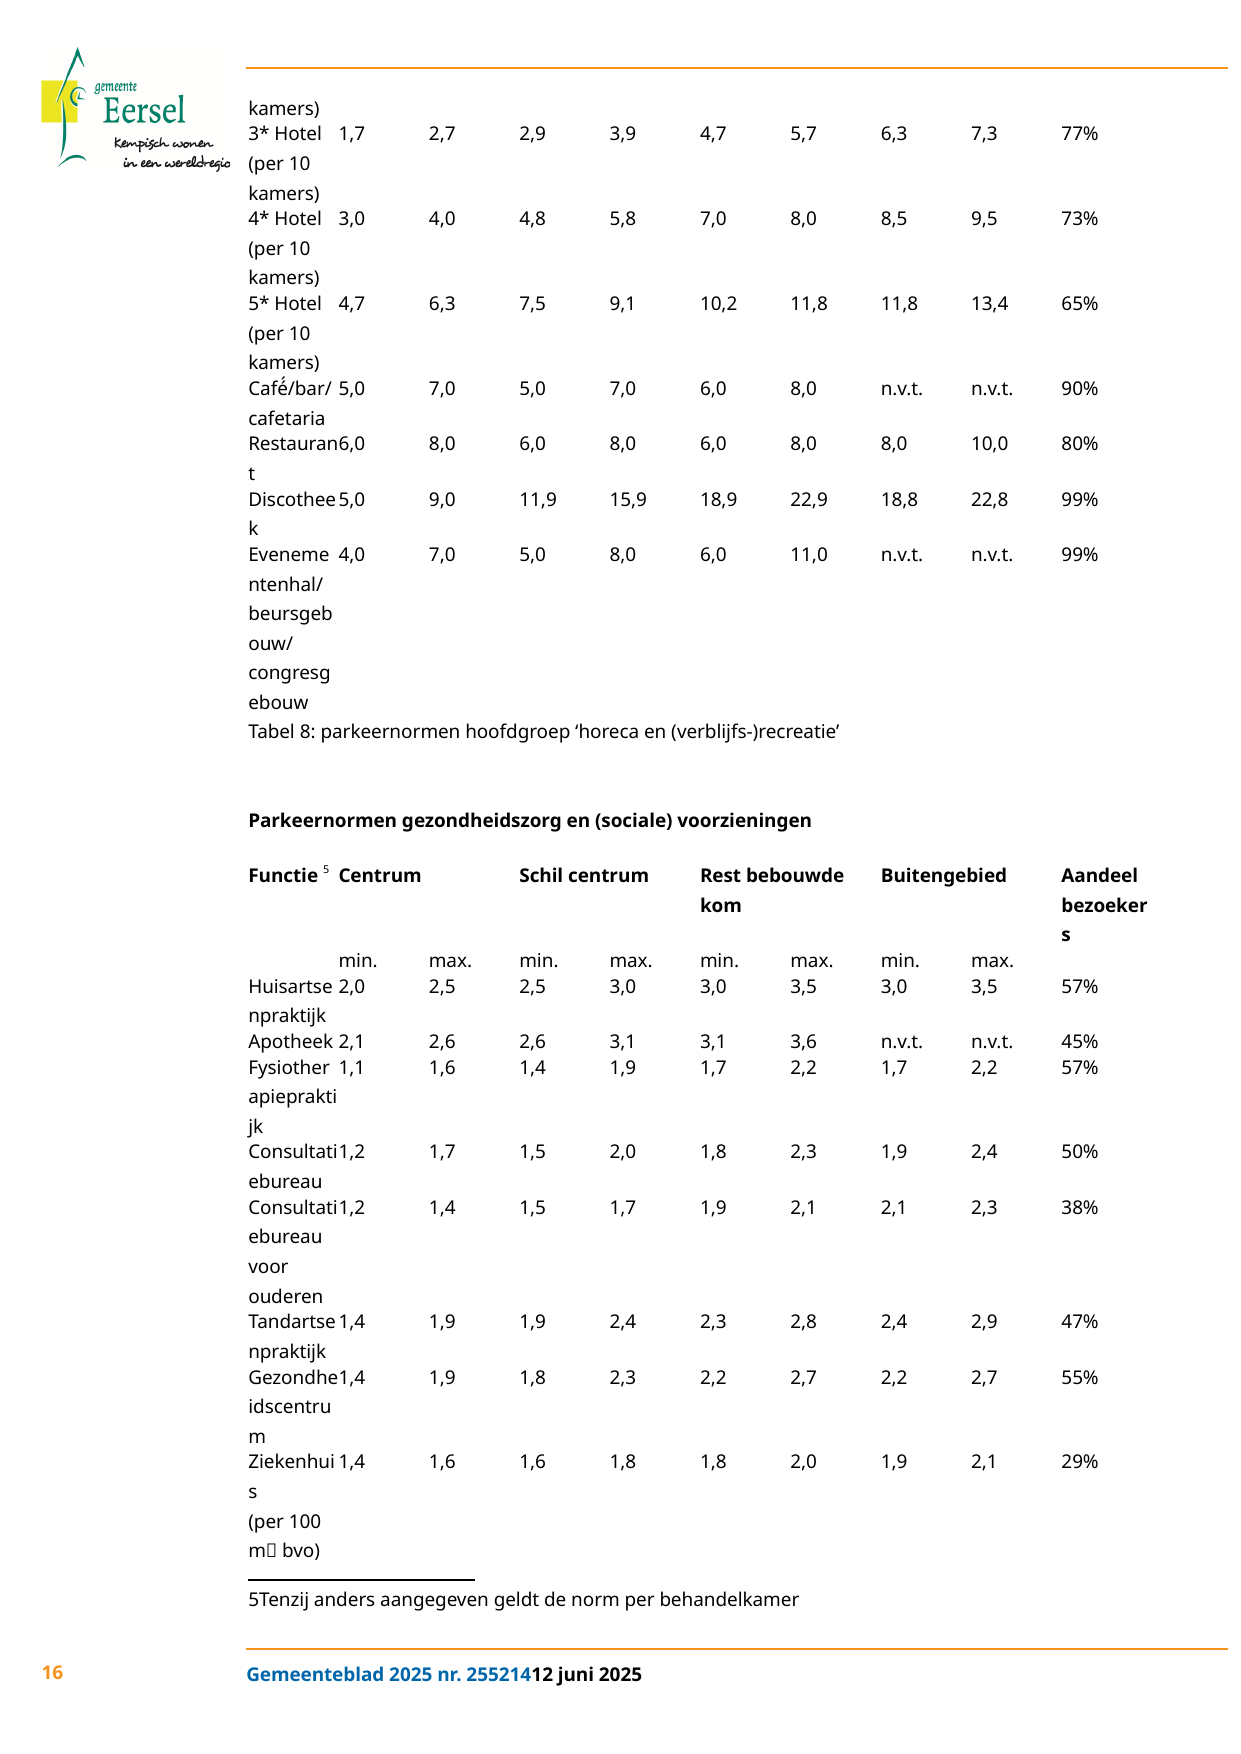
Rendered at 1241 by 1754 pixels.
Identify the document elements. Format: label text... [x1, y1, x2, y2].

table_cell 5,8 [609, 205, 700, 290]
table_cell max. [429, 947, 519, 973]
table_cell 2,8 [790, 1309, 881, 1364]
table_cell 1,4 [519, 1054, 609, 1139]
table_cell 2,4 [971, 1139, 1061, 1194]
table_cell max. [609, 947, 700, 973]
table_cell n.v.t. [971, 541, 1061, 715]
table_cell [1061, 95, 1152, 121]
table_cell 4,7 [338, 290, 429, 375]
table_cell 11,8 [790, 290, 881, 375]
table_cell Ziekenhuis (per 100 m bvo) [248, 1449, 338, 1563]
table_cell min. [700, 947, 790, 973]
table_cell 1,4 [429, 1194, 519, 1308]
table_cell min. [338, 947, 429, 973]
table_cell 2,3 [971, 1194, 1061, 1308]
table_cell 1,7 [338, 121, 429, 205]
table_cell n.v.t. [881, 375, 971, 431]
table_cell 1,7 [700, 1054, 790, 1139]
table_cell 99% [1061, 541, 1152, 715]
table_cell Consultatiebureau [248, 1139, 338, 1194]
table_cell 3,1 [700, 1028, 790, 1054]
table_cell 22,8 [971, 486, 1061, 541]
table_cell 9,0 [429, 486, 519, 541]
table_cell 5,0 [338, 375, 429, 431]
table_cell max. [971, 947, 1061, 973]
table_cell 7,0 [429, 375, 519, 431]
table_cell 38% [1061, 1194, 1152, 1308]
table_cell 2,7 [971, 1364, 1061, 1449]
table_cell 2,9 [971, 1309, 1061, 1364]
table_cell 2,5 [519, 973, 609, 1028]
table_cell 6,3 [881, 121, 971, 205]
table_cell 80% [1061, 431, 1152, 486]
table_cell 1,4 [338, 1364, 429, 1449]
table_cell 2,5 [429, 973, 519, 1028]
table_cell 2,2 [790, 1054, 881, 1139]
table_cell 8,0 [790, 431, 881, 486]
table_cell 7,0 [429, 541, 519, 715]
text Parkeernormen gezondheidszorg en (sociale) voorzieningen [248, 807, 1152, 832]
table_cell 6,0 [700, 541, 790, 715]
table_cell 3* Hotel (per 10 kamers) [248, 121, 338, 205]
table_cell 2,3 [700, 1309, 790, 1364]
table_cell 2,0 [790, 1449, 881, 1563]
table_cell n.v.t. [881, 541, 971, 715]
table_cell 45% [1061, 1028, 1152, 1054]
table_cell 2,4 [881, 1309, 971, 1364]
table_cell n.v.t. [971, 375, 1061, 431]
table_cell [971, 95, 1061, 121]
table_cell 1,5 [519, 1139, 609, 1194]
table_cell 1,5 [519, 1194, 609, 1308]
table_cell 4,8 [519, 205, 609, 290]
table_cell 8,0 [790, 375, 881, 431]
table_cell 2,6 [429, 1028, 519, 1054]
table_header Functie [248, 862, 338, 947]
table_cell 1,9 [881, 1449, 971, 1563]
table_cell 8,0 [609, 541, 700, 715]
table_cell [700, 95, 790, 121]
picture [41, 47, 231, 172]
table_cell 4,0 [429, 205, 519, 290]
table_cell 1,2 [338, 1194, 429, 1308]
table_cell n.v.t. [971, 1028, 1061, 1054]
table_cell max. [790, 947, 881, 973]
table_cell Apotheek [248, 1028, 338, 1054]
table_cell 1,9 [700, 1194, 790, 1308]
table_cell 55% [1061, 1364, 1152, 1449]
table_cell 15,9 [609, 486, 700, 541]
table_cell Huisartsenpraktijk [248, 973, 338, 1028]
table_cell 2,0 [338, 973, 429, 1028]
table_cell 8,5 [881, 205, 971, 290]
table_cell 65% [1061, 290, 1152, 375]
table_cell 1,6 [519, 1449, 609, 1563]
table_cell [609, 95, 700, 121]
table_cell 11,0 [790, 541, 881, 715]
table_cell Café́/bar/ cafetaria [248, 375, 338, 431]
table_cell kamers) [248, 95, 338, 121]
table_cell 6,0 [700, 375, 790, 431]
table_cell Restaurant [248, 431, 338, 486]
table_cell [338, 95, 429, 121]
table_cell 10,2 [700, 290, 790, 375]
table_cell 2,2 [881, 1364, 971, 1449]
table_cell [790, 95, 881, 121]
table_cell 10,0 [971, 431, 1061, 486]
table_cell 6,0 [338, 431, 429, 486]
text Tabel 8: parkeernormen hoofdgroep ‘horeca en (verblijfs-)recreatie’ [248, 718, 1152, 744]
table_cell 3,5 [971, 973, 1061, 1028]
table_cell 1,8 [700, 1449, 790, 1563]
table_cell 1,9 [429, 1309, 519, 1364]
table_cell [429, 95, 519, 121]
table_cell 8,0 [609, 431, 700, 486]
table_cell 9,5 [971, 205, 1061, 290]
table_cell 18,8 [881, 486, 971, 541]
table_cell n.v.t. [881, 1028, 971, 1054]
table_cell 3,0 [609, 973, 700, 1028]
table_cell 5* Hotel (per 10 kamers) [248, 290, 338, 375]
table_cell 1,9 [429, 1364, 519, 1449]
table_cell Consultatiebureau voor ouderen [248, 1194, 338, 1308]
table_cell 1,7 [881, 1054, 971, 1139]
table_cell 1,8 [700, 1139, 790, 1194]
table_cell 22,9 [790, 486, 881, 541]
table_cell 77% [1061, 121, 1152, 205]
table_cell [881, 95, 971, 121]
table_cell 13,4 [971, 290, 1061, 375]
table_cell 2,4 [609, 1309, 700, 1364]
table_cell 9,1 [609, 290, 700, 375]
table_cell min. [881, 947, 971, 973]
table_cell [1061, 947, 1152, 973]
table_cell min. [519, 947, 609, 973]
table_cell 6,0 [700, 431, 790, 486]
table_cell 57% [1061, 1054, 1152, 1139]
table_cell 6,3 [429, 290, 519, 375]
table_cell 4,7 [700, 121, 790, 205]
table_cell 1,6 [429, 1449, 519, 1563]
table_cell 6,0 [519, 431, 609, 486]
table_cell 7,3 [971, 121, 1061, 205]
table_cell Tandartsenpraktijk [248, 1309, 338, 1364]
table_cell 1,7 [429, 1139, 519, 1194]
table_cell 5,7 [790, 121, 881, 205]
table_cell 1,8 [519, 1364, 609, 1449]
table_cell 18,9 [700, 486, 790, 541]
table_cell 5,0 [519, 375, 609, 431]
table_cell 2,1 [971, 1449, 1061, 1563]
table_cell 99% [1061, 486, 1152, 541]
table_cell 2,7 [790, 1364, 881, 1449]
table_cell 1,4 [338, 1309, 429, 1364]
table_cell 1,9 [609, 1054, 700, 1139]
table_cell 7,0 [609, 375, 700, 431]
table_cell 8,0 [881, 431, 971, 486]
table_cell 1,9 [519, 1309, 609, 1364]
table_cell 2,1 [790, 1194, 881, 1308]
table_cell 73% [1061, 205, 1152, 290]
table_cell 3,0 [700, 973, 790, 1028]
table_cell [248, 947, 338, 973]
table_header Schil centrum [519, 862, 700, 947]
table_cell 3,6 [790, 1028, 881, 1054]
table_cell 8,0 [790, 205, 881, 290]
table_cell 90% [1061, 375, 1152, 431]
table_header Centrum [338, 862, 519, 947]
table_cell 47% [1061, 1309, 1152, 1364]
table_cell Gezondheidscentrum [248, 1364, 338, 1449]
table_cell 2,0 [609, 1139, 700, 1194]
table_cell 2,7 [429, 121, 519, 205]
table_cell [519, 95, 609, 121]
table_cell 50% [1061, 1139, 1152, 1194]
table_cell 3,1 [609, 1028, 700, 1054]
table_cell 7,0 [700, 205, 790, 290]
table_cell 1,8 [609, 1449, 700, 1563]
table_header Buitengebied [881, 862, 1061, 947]
table_cell 3,9 [609, 121, 700, 205]
table_cell 11,8 [881, 290, 971, 375]
table_cell 29% [1061, 1449, 1152, 1563]
table_cell 2,1 [881, 1194, 971, 1308]
table_cell 3,0 [338, 205, 429, 290]
table_cell Discotheek [248, 486, 338, 541]
table_cell 2,3 [790, 1139, 881, 1194]
table_cell 1,4 [338, 1449, 429, 1563]
table_cell 7,5 [519, 290, 609, 375]
table_cell 4* Hotel (per 10 kamers) [248, 205, 338, 290]
table_cell Evenementenhal/ beursgebouw/ congresgebouw [248, 541, 338, 715]
table_cell 1,9 [881, 1139, 971, 1194]
table_cell 3,5 [790, 973, 881, 1028]
table_cell 1,1 [338, 1054, 429, 1139]
table_cell 1,7 [609, 1194, 700, 1308]
table_header Rest bebouwde kom [700, 862, 881, 947]
table_cell 5,0 [519, 541, 609, 715]
table_cell 4,0 [338, 541, 429, 715]
table_cell 2,3 [609, 1364, 700, 1449]
table_cell 2,6 [519, 1028, 609, 1054]
table_cell 2,2 [971, 1054, 1061, 1139]
table_cell Fysiotherapiepraktijk [248, 1054, 338, 1139]
table_cell 1,2 [338, 1139, 429, 1194]
table_cell 8,0 [429, 431, 519, 486]
table_cell 5,0 [338, 486, 429, 541]
table_cell 1,6 [429, 1054, 519, 1139]
table_cell 11,9 [519, 486, 609, 541]
table_cell 2,2 [700, 1364, 790, 1449]
table_header Aandeel bezoekers [1061, 862, 1152, 947]
table_cell 2,1 [338, 1028, 429, 1054]
table_cell 57% [1061, 973, 1152, 1028]
table_cell 2,9 [519, 121, 609, 205]
table_cell 3,0 [881, 973, 971, 1028]
